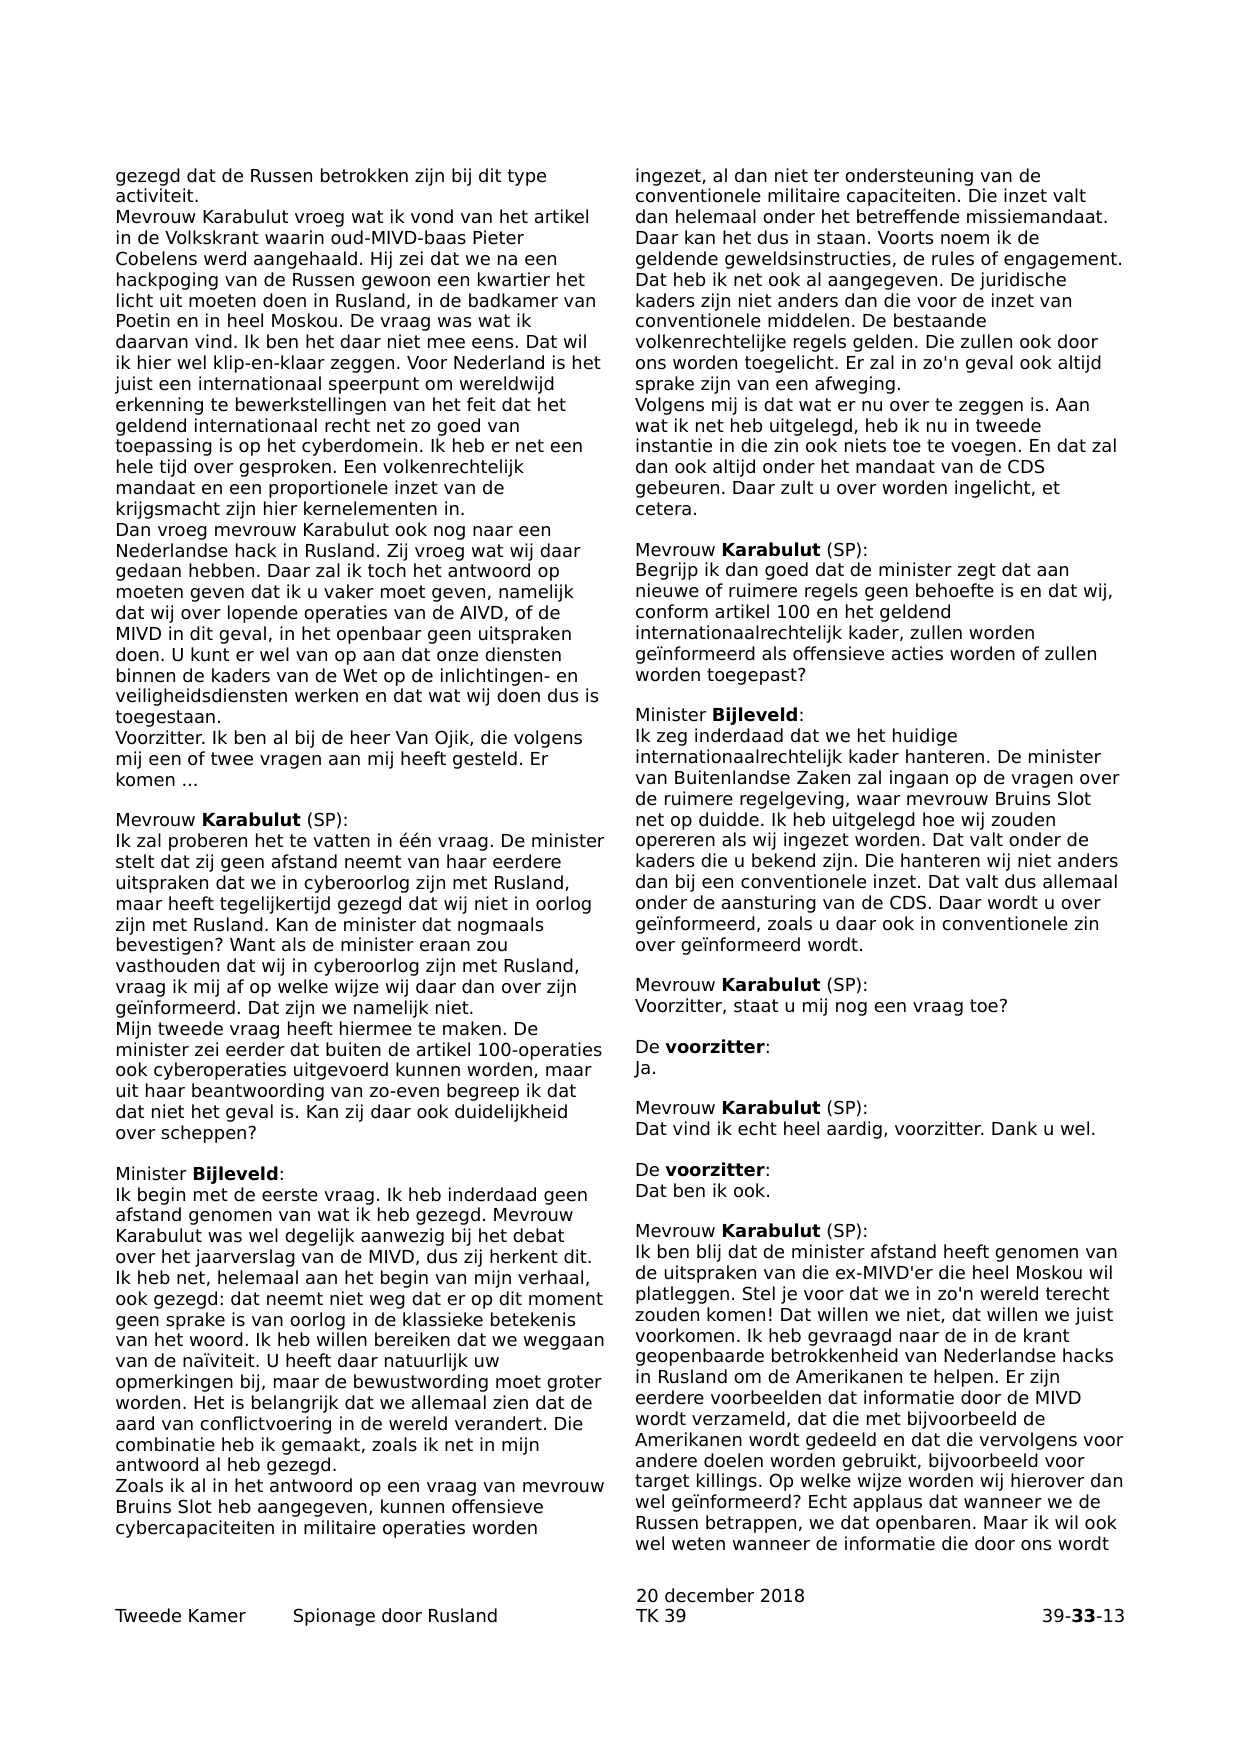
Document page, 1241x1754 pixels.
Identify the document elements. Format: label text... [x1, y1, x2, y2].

text ingezet, al dan niet ter ondersteuning van de conventionele militaire capaciteiten. Die inzet valt dan helemaal onder het betreffende missiemandaat. Daar kan het dus in staan. Voorts noem ik de geldende geweldsinstructies, de rules of engagement. Dat heb ik net ook al aangegeven. De juridische kaders zijn niet anders dan die voor de inzet van conventionele middelen. De bestaande volkenrechtelijke regels gelden. Die zullen ook door ons worden toegelicht. Er zal in zo'n geval ook altijd sprake zijn van een afweging. [635, 165, 1125, 394]
text Mevrouw Karabulut (SP): [635, 1098, 1125, 1119]
text Begrijp ik dan goed dat de minister zegt dat aan nieuwe of ruimere regels geen behoefte is en dat wij, conform artikel 100 en het geldend internationaalrechtelijk kader, zullen worden geïnformeerd als offensieve acties worden of zullen worden toegepast? [635, 560, 1125, 685]
text Ja. [635, 1057, 1125, 1078]
text Minister Bijleveld: [115, 1163, 605, 1184]
text Ik zal proberen het te vatten in één vraag. De minister stelt dat zij geen afstand neemt van haar eerdere uitspraken dat we in cyberoorlog zijn met Rusland, maar heeft tegelijkertijd gezegd dat wij niet in oorlog zijn met Rusland. Kan de minister dat nogmaals bevestigen? Want als de minister eraan zou vasthouden dat wij in cyberoorlog zijn met Rusland, vraag ik mij af op welke wijze wij daar dan over zijn geïnformeerd. Dat zijn we namelijk niet. [115, 831, 605, 1018]
text Mevrouw Karabulut vroeg wat ik vond van het artikel in de Volkskrant waarin oud-MIVD-baas Pieter Cobelens werd aangehaald. Hij zei dat we na een hackpoging van de Russen gewoon een kwartier het licht uit moeten doen in Rusland, in de badkamer van Poetin en in heel Moskou. De vraag was wat ik daarvan vind. Ik ben het daar niet mee eens. Dat wil ik hier wel klip-en-klaar zeggen. Voor Nederland is het juist een internationaal speerpunt om wereldwijd erkenning te bewerkstellingen van het feit dat het geldend internationaal recht net zo goed van toepassing is op het cyberdomein. Ik heb er net een hele tijd over gesproken. Een volkenrechtelijk mandaat en een proportionele inzet van de krijgsmacht zijn hier kernelementen in. [115, 207, 605, 519]
text Zoals ik al in het antwoord op een vraag van mevrouw Bruins Slot heb aangegeven, kunnen offensieve cybercapaciteiten in militaire operaties worden [115, 1476, 605, 1538]
text Minister Bijleveld: [635, 705, 1125, 726]
text De voorzitter: [635, 1037, 1125, 1057]
text Dan vroeg mevrouw Karabulut ook nog naar een Nederlandse hack in Rusland. Zij vroeg wat wij daar gedaan hebben. Daar zal ik toch het antwoord op moeten geven dat ik u vaker moet geven, namelijk dat wij over lopende operaties van de AIVD, of de MIVD in dit geval, in het openbaar geen uitspraken doen. U kunt er wel van op aan dat onze diensten binnen de kaders van de Wet op de inlichtingen- en veiligheidsdiensten werken en dat wat wij doen dus is toegestaan. [115, 519, 605, 728]
text Ik ben blij dat de minister afstand heeft genomen van de uitspraken van die ex-MIVD'er die heel Moskou wil platleggen. Stel je voor dat we in zo'n wereld terecht zouden komen! Dat willen we niet, dat willen we juist voorkomen. Ik heb gevraagd naar de in de krant geopenbaarde betrokkenheid van Nederlandse hacks in Rusland om de Amerikanen te helpen. Er zijn eerdere voorbeelden dat informatie door de MIVD wordt verzameld, dat die met bijvoorbeeld de Amerikanen wordt gedeeld en dat die vervolgens voor andere doelen worden gebruikt, bijvoorbeeld voor target killings. Op welke wijze worden wij hierover dan wel geïnformeerd? Echt applaus dat wanneer we de Russen betrappen, we dat openbaren. Maar ik wil ook wel weten wanneer de informatie die door ons wordt [635, 1242, 1125, 1554]
text Mevrouw Karabulut (SP): [635, 975, 1125, 996]
text Ik begin met de eerste vraag. Ik heb inderdaad geen afstand genomen van wat ik heb gezegd. Mevrouw Karabulut was wel degelijk aanwezig bij het debat over het jaarverslag van de MIVD, dus zij herkent dit. Ik heb net, helemaal aan het begin van mijn verhaal, ook gezegd: dat neemt niet weg dat er op dit moment geen sprake is van oorlog in de klassieke betekenis van het woord. Ik heb willen bereiken dat we weggaan van de naïviteit. U heeft daar natuurlijk uw opmerkingen bij, maar de bewustwording moet groter worden. Het is belangrijk dat we allemaal zien dat de aard van conflictvoering in de wereld verandert. Die combinatie heb ik gemaakt, zoals ik net in mijn antwoord al heb gezegd. [115, 1184, 605, 1476]
text Mevrouw Karabulut (SP): [635, 539, 1125, 560]
text De voorzitter: [635, 1160, 1125, 1181]
text Voorzitter. Ik ben al bij de heer Van Ojik, die volgens mij een of twee vragen aan mij heeft gesteld. Er komen ... [115, 728, 605, 790]
text Dat vind ik echt heel aardig, voorzitter. Dank u wel. [635, 1119, 1125, 1140]
text Mevrouw Karabulut (SP): [115, 810, 605, 831]
text gezegd dat de Russen betrokken zijn bij dit type activiteit. [115, 165, 605, 207]
text Mevrouw Karabulut (SP): [635, 1221, 1125, 1242]
text Dat ben ik ook. [635, 1181, 1125, 1201]
text Ik zeg inderdaad dat we het huidige internationaalrechtelijk kader hanteren. De minister van Buitenlandse Zaken zal ingaan op de vragen over de ruimere regelgeving, waar mevrouw Bruins Slot net op duidde. Ik heb uitgelegd hoe wij zouden opereren als wij ingezet worden. Dat valt onder de kaders die u bekend zijn. Die hanteren wij niet anders dan bij een conventionele inzet. Dat valt dus allemaal onder de aansturing van de CDS. Daar wordt u over geïnformeerd, zoals u daar ook in conventionele zin over geïnformeerd wordt. [635, 726, 1125, 955]
text Voorzitter, staat u mij nog een vraag toe? [635, 996, 1125, 1017]
text Mijn tweede vraag heeft hiermee te maken. De minister zei eerder dat buiten de artikel 100-operaties ook cyberoperaties uitgevoerd kunnen worden, maar uit haar beantwoording van zo-even begreep ik dat dat niet het geval is. Kan zij daar ook duidelijkheid over scheppen? [115, 1018, 605, 1143]
text Volgens mij is dat wat er nu over te zeggen is. Aan wat ik net heb uitgelegd, heb ik nu in tweede instantie in die zin ook niets toe te voegen. En dat zal dan ook altijd onder het mandaat van de CDS gebeuren. Daar zult u over worden ingelicht, et cetera. [635, 394, 1125, 519]
